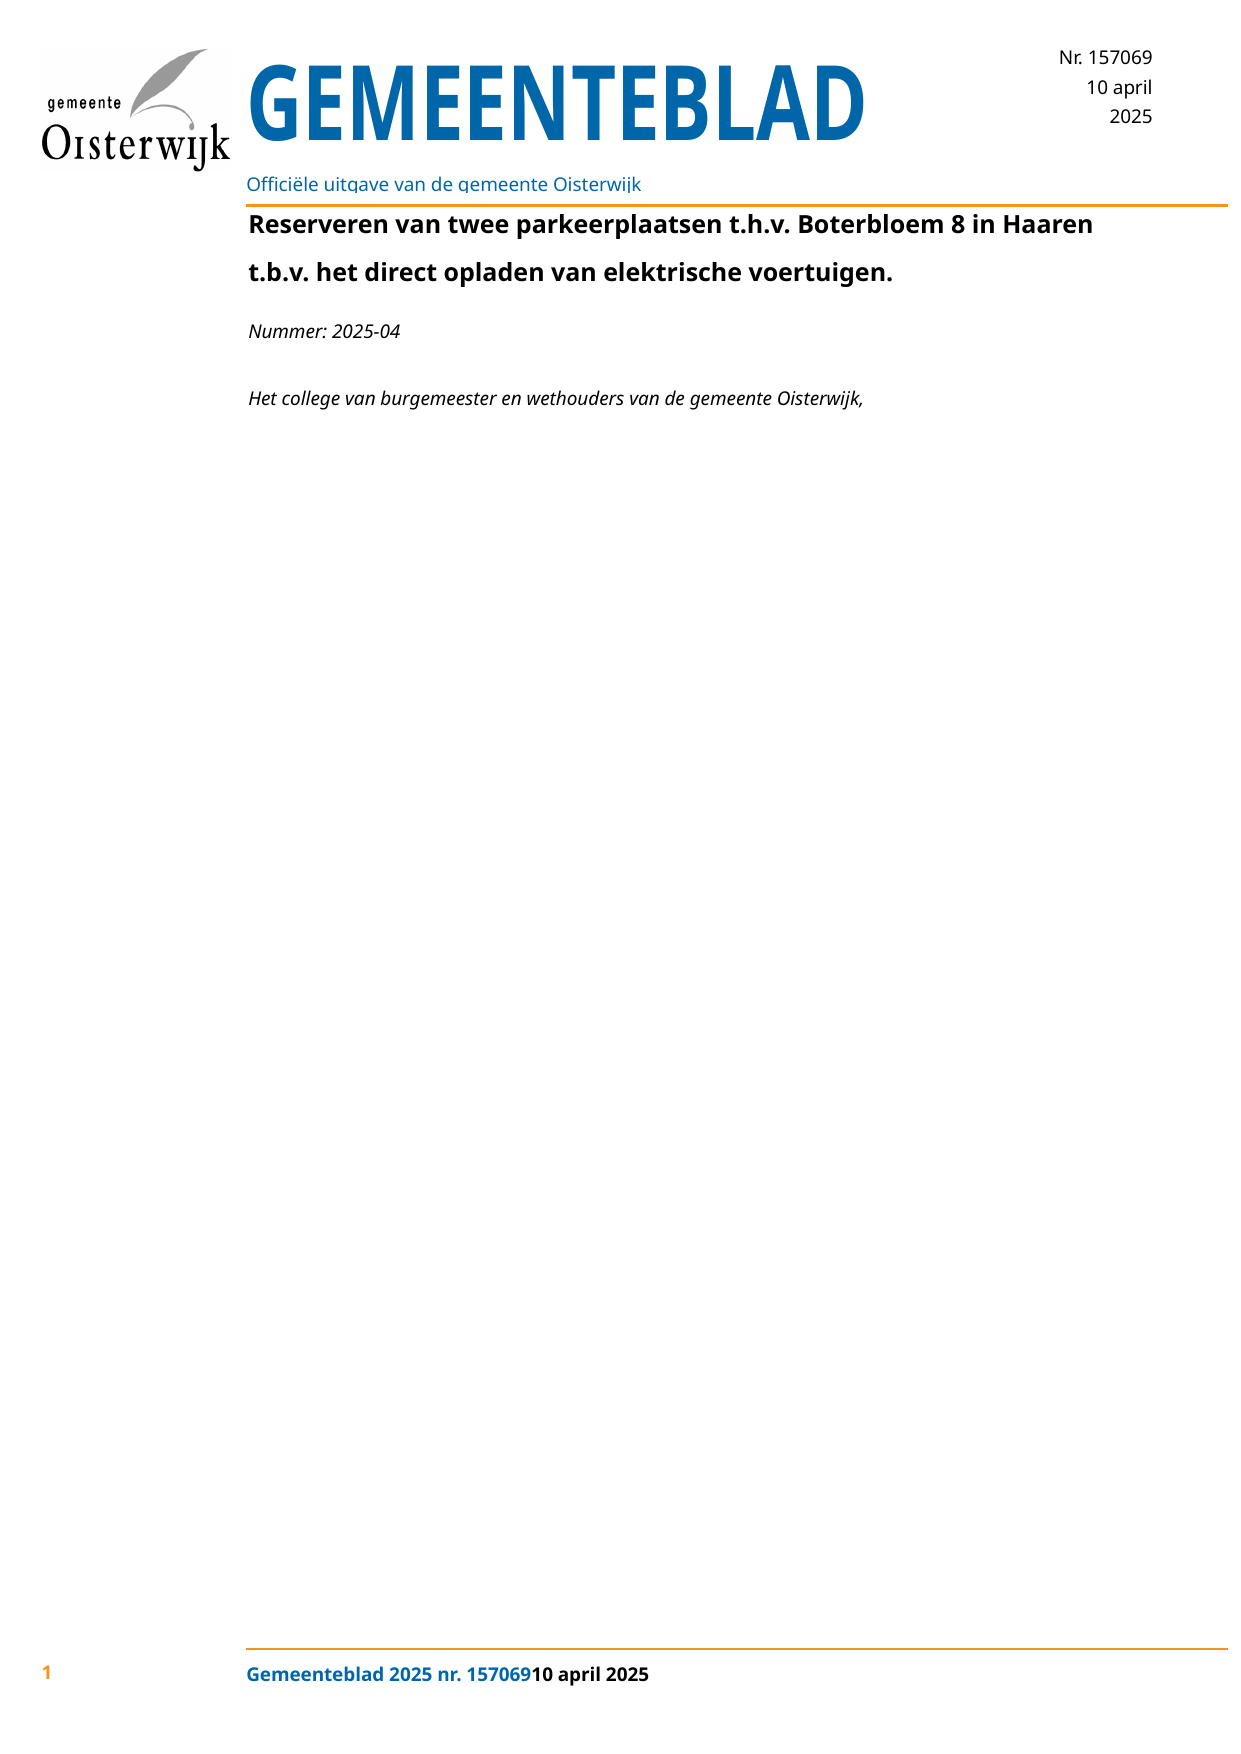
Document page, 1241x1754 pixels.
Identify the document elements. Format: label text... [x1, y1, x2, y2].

text Reserveren van twee parkeerplaatsen t.h.v. Boterbloem 8 in Haaren t.b.v. het direct opladen van elektrische voertuigen. [248, 207, 1152, 288]
text Het college van burgemeester en wethouders van de gemeente Oisterwijk, [248, 386, 1152, 411]
text Nummer: 2025-04 [248, 318, 1152, 344]
picture [41, 47, 231, 172]
